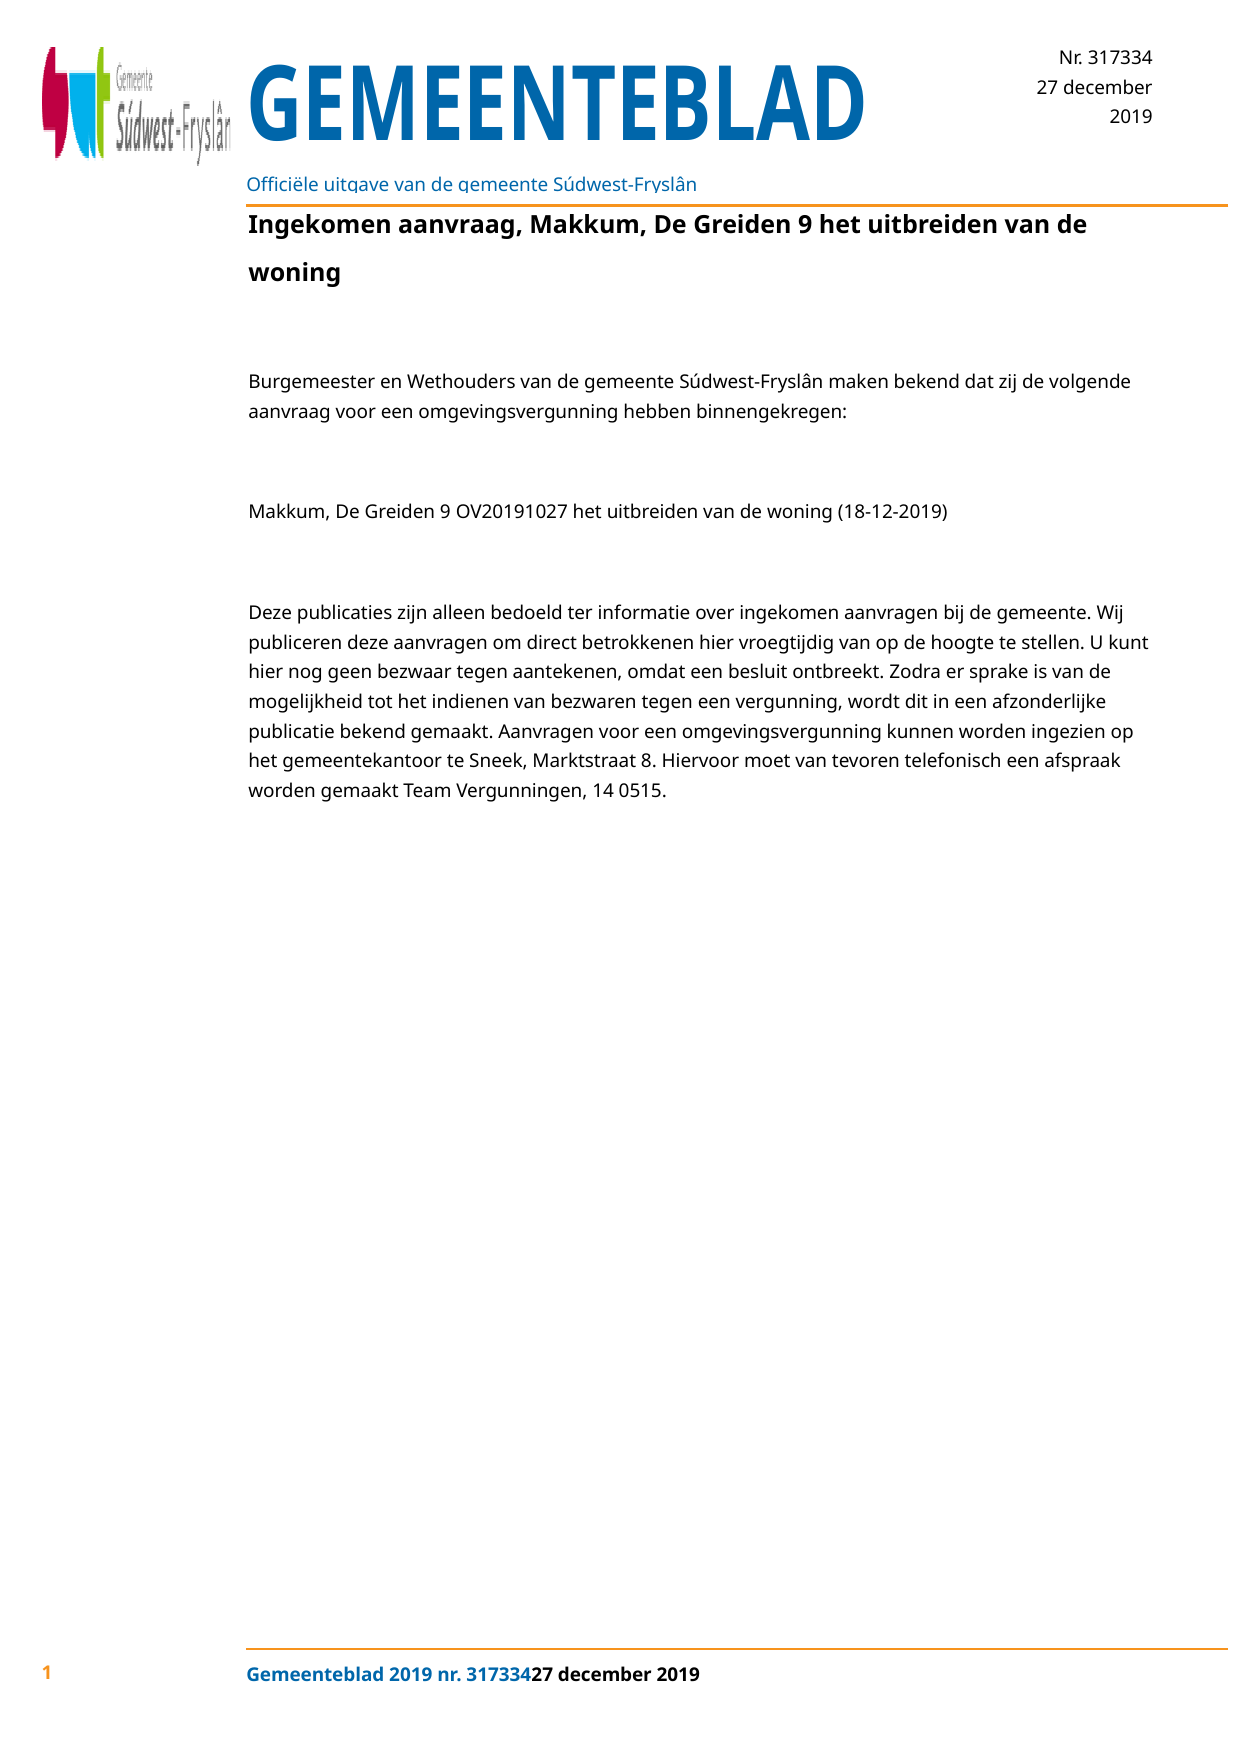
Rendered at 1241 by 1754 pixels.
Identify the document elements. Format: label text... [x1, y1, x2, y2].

text Burgemeester en Wethouders van de gemeente Súdwest-Fryslân maken bekend dat zij de volgende aanvraag voor een omgevingsvergunning hebben binnengekregen: [248, 368, 1152, 424]
text Deze publicaties zijn alleen bedoeld ter informatie over ingekomen aanvragen bij de gemeente. Wij publiceren deze aanvragen om direct betrokkenen hier vroegtijdig van op de hoogte te stellen. U kunt hier nog geen bezwaar tegen aantekenen, omdat een besluit ontbreekt. Zodra er sprake is van de mogelijkheid tot het indienen van bezwaren tegen een vergunning, wordt dit in een afzonderlijke publicatie bekend gemaakt. Aanvragen voor een omgevingsvergunning kunnen worden ingezien op het gemeentekantoor te Sneek, Marktstraat 8. Hiervoor moet van tevoren telefonisch een afspraak worden gemaakt Team Vergunningen, 14 0515. [248, 599, 1152, 803]
text Ingekomen aanvraag, Makkum, De Greiden 9 het uitbreiden van de woning [248, 207, 1152, 288]
picture [41, 47, 231, 172]
text Makkum, De Greiden 9 OV20191027 het uitbreiden van de woning (18-12-2019) [248, 499, 1152, 524]
